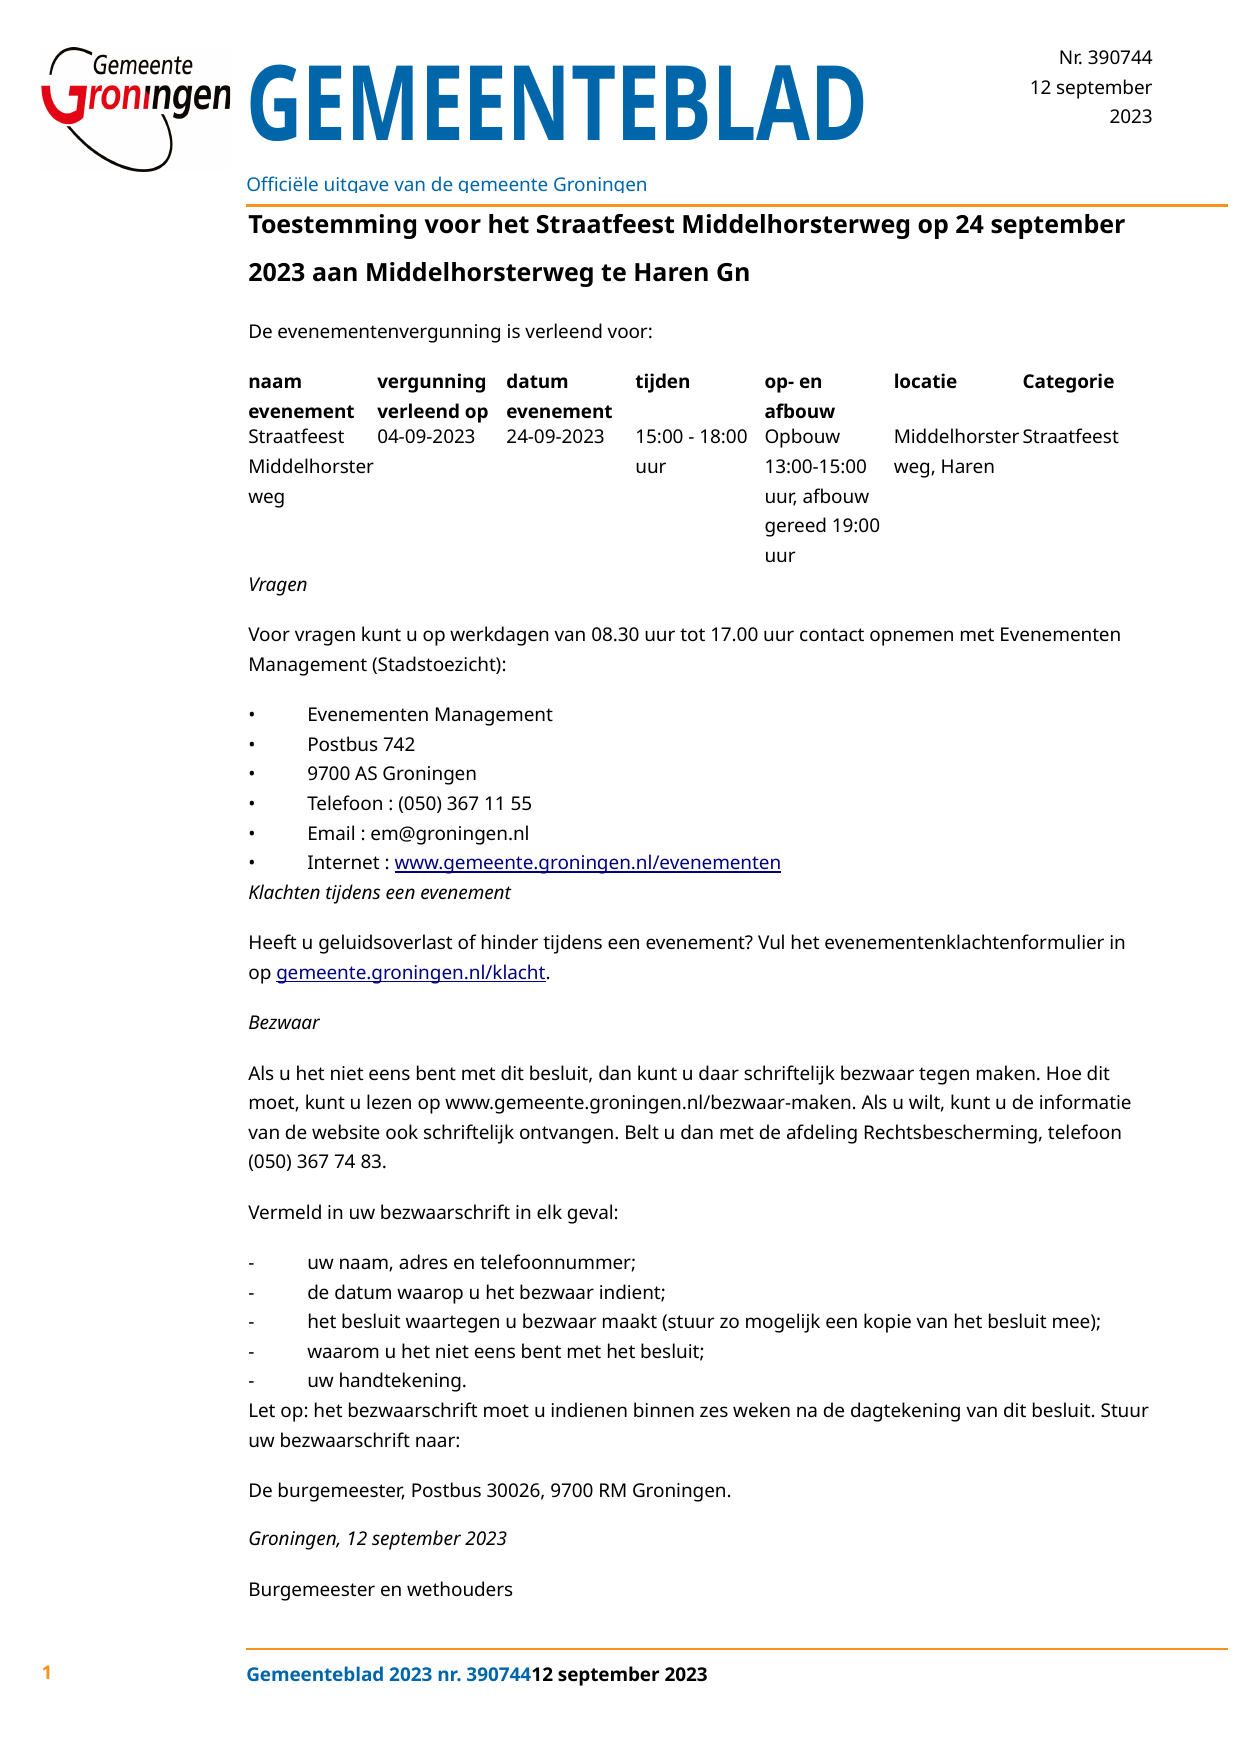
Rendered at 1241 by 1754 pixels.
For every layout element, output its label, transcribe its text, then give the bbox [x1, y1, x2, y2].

list Telefoon : (050) 367 11 55 [248, 790, 1152, 816]
text Als u het niet eens bent met dit besluit, dan kunt u daar schriftelijk bezwaar tegen maken. Hoe dit moet, kunt u lezen op www.gemeente.groningen.nl/bezwaar-maken. Als u wilt, kunt u de informatie van de website ook schriftelijk ontvangen. Belt u dan met de afdeling Rechtsbescherming, telefoon (050) 367 74 83. [248, 1060, 1152, 1174]
text Groningen, 12 september 2023 [248, 1525, 1152, 1551]
list Evenementen Management [248, 701, 1152, 727]
list waarom u het niet eens bent met het besluit; [248, 1338, 1152, 1364]
text Vragen [248, 571, 1152, 597]
table_header vergunning verleend op [377, 369, 506, 424]
text Voor vragen kunt u op werkdagen van 08.30 uur tot 17.00 uur contact opnemen met Evenementen Management (Stadstoezicht): [248, 621, 1152, 677]
text Bezwaar [248, 1009, 1152, 1035]
text Toestemming voor het Straatfeest Middelhorsterweg op 24 september 2023 aan Middelhorsterweg te Haren Gn [248, 207, 1152, 288]
list 9700 AS Groningen [248, 761, 1152, 786]
list uw handtekening. [248, 1368, 1152, 1393]
text Let op: het bezwaarschrift moet u indienen binnen zes weken na de dagtekening van dit besluit. Stuur uw bezwaarschrift naar: [248, 1397, 1152, 1453]
list Postbus 742 [248, 731, 1152, 757]
list de datum waarop u het bezwaar indient; [248, 1279, 1152, 1305]
text Vermeld in uw bezwaarschrift in elk geval: [248, 1199, 1152, 1225]
table_cell Straatfeest Middelhorsterweg [248, 424, 377, 568]
table_cell Straatfeest [1023, 424, 1152, 568]
text De evenementenvergunning is verleend voor: [248, 318, 1152, 344]
table_header Categorie [1023, 369, 1152, 424]
list Email : em@groningen.nl [248, 820, 1152, 846]
text Heeft u geluidsoverlast of hinder tijdens een evenement? Vul het evenementenklachtenformulier in op gemeente.groningen.nl/klacht. [248, 929, 1152, 985]
table_header tijden [635, 369, 764, 424]
table_header op- en afbouw [764, 369, 893, 424]
list uw naam, adres en telefoonnummer; [248, 1249, 1152, 1275]
picture [41, 47, 231, 172]
text Burgemeester en wethouders [248, 1577, 1152, 1602]
table_cell 24-09-2023 [506, 424, 635, 568]
table_header locatie [894, 369, 1022, 424]
text De burgemeester, Postbus 30026, 9700 RM Groningen. [248, 1477, 1152, 1503]
table_cell 04-09-2023 [377, 424, 506, 568]
list Internet : www.gemeente.groningen.nl/evenementen [248, 849, 1152, 875]
table_cell Middelhorsterweg, Haren [894, 424, 1022, 568]
table_cell 15:00 - 18:00 uur [635, 424, 764, 568]
table_cell Opbouw 13:00-15:00 uur, afbouw gereed 19:00 uur [764, 424, 893, 568]
table_header datum evenement [506, 369, 635, 424]
table_header naam evenement [248, 369, 377, 424]
list het besluit waartegen u bezwaar maakt (stuur zo mogelijk een kopie van het besluit mee); [248, 1308, 1152, 1334]
text Klachten tijdens een evenement [248, 879, 1152, 905]
